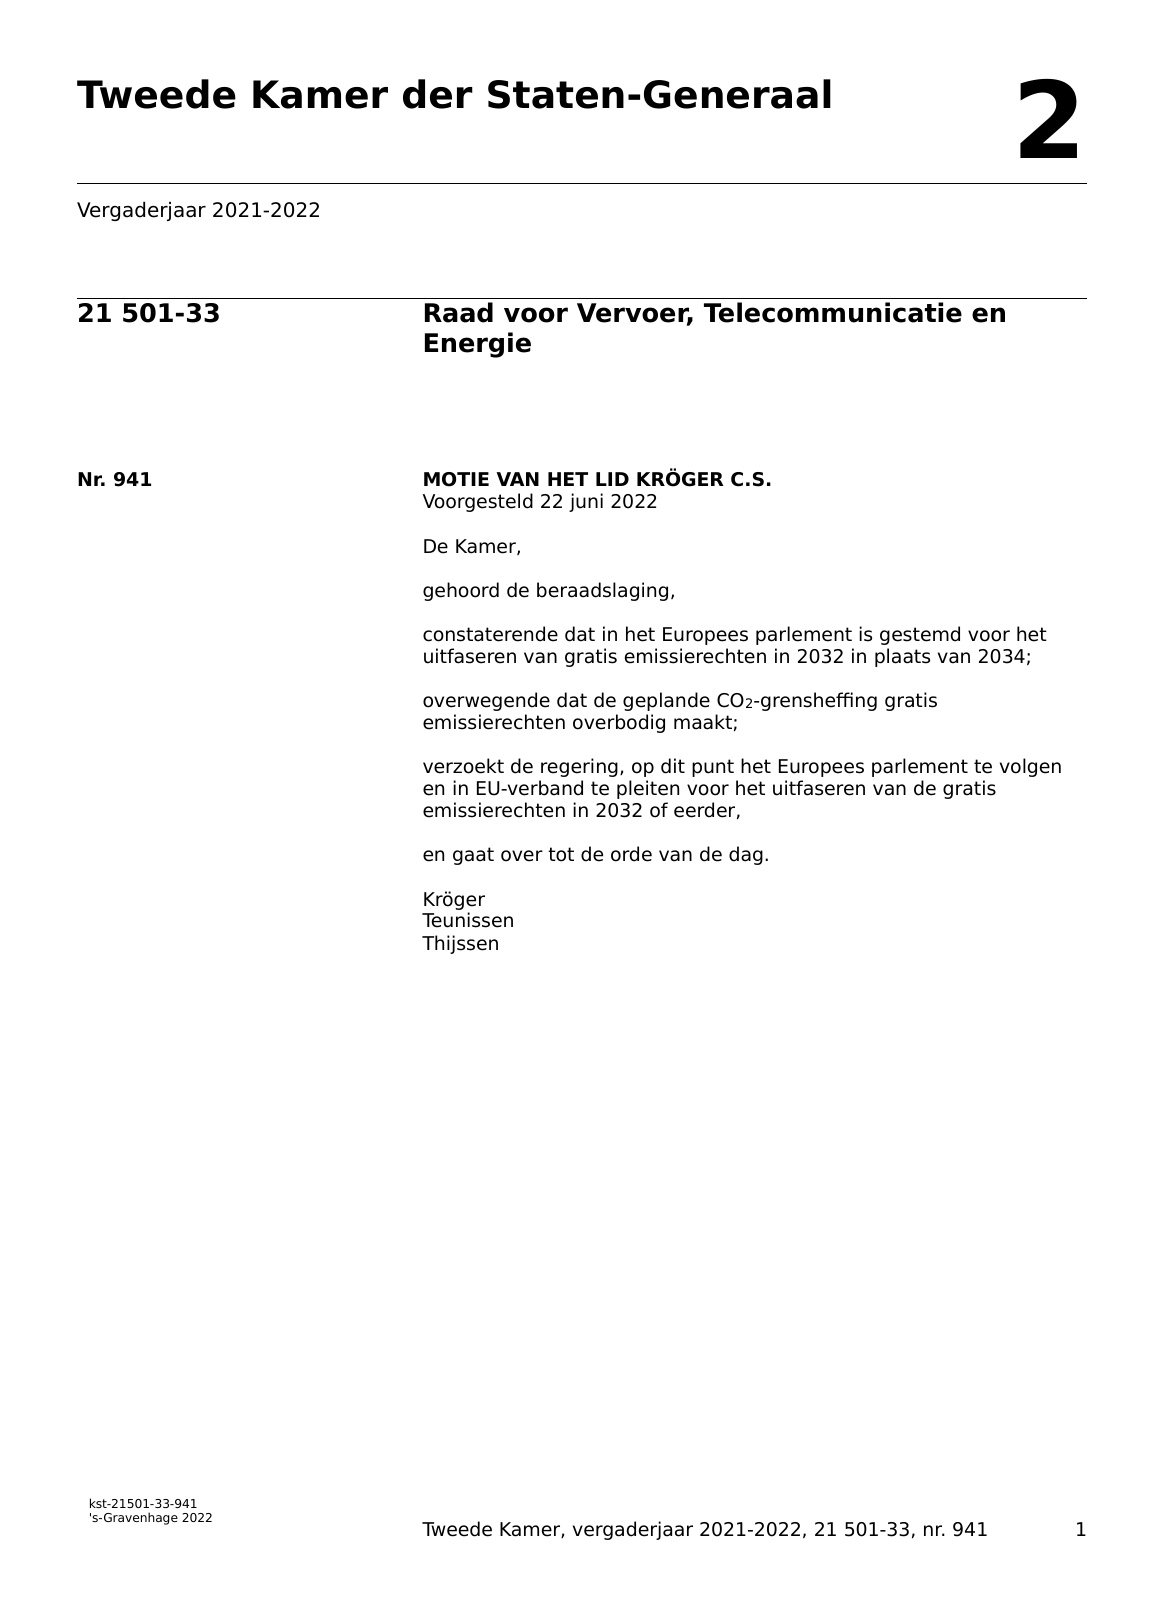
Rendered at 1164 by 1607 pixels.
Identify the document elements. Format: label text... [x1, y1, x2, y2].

text kst-21501-33-941 [88, 1497, 323, 1511]
text Kröger [422, 888, 1087, 910]
subtitle 21 501-33 Raad voor Vervoer, Telecommunicatie en Energie [77, 299, 1087, 358]
text 's-Gravenhage 2022 [88, 1511, 323, 1525]
text overwegende dat de geplande CO2-grensheffing gratis emissierechten overbodig maakt; [422, 690, 1087, 734]
text en gaat over tot de orde van de dag. [422, 844, 1087, 866]
table_header Tweede Kamer der Staten-Generaal [77, 59, 886, 183]
text verzoekt de regering, op dit punt het Europees parlement te volgen en in EU-verband te pleiten voor het uitfaseren van de gratis emissierechten in 2032 of eerder, [422, 756, 1087, 822]
table_cell Vergaderjaar 2021-2022 [77, 184, 1087, 298]
subtitle Nr. 941 MOTIE VAN HET LID KRÖGER C.S. [77, 469, 1087, 491]
text Teunissen [422, 910, 1087, 932]
text Voorgesteld 22 juni 2022 [422, 491, 1087, 513]
table_header 2 [886, 59, 1087, 183]
text gehoord de beraadslaging, [422, 580, 1087, 602]
text De Kamer, [422, 536, 1087, 557]
text constaterende dat in het Europees parlement is gestemd voor het uitfaseren van gratis emissierechten in 2032 in plaats van 2034; [422, 624, 1087, 668]
text Thijssen [422, 932, 1087, 954]
